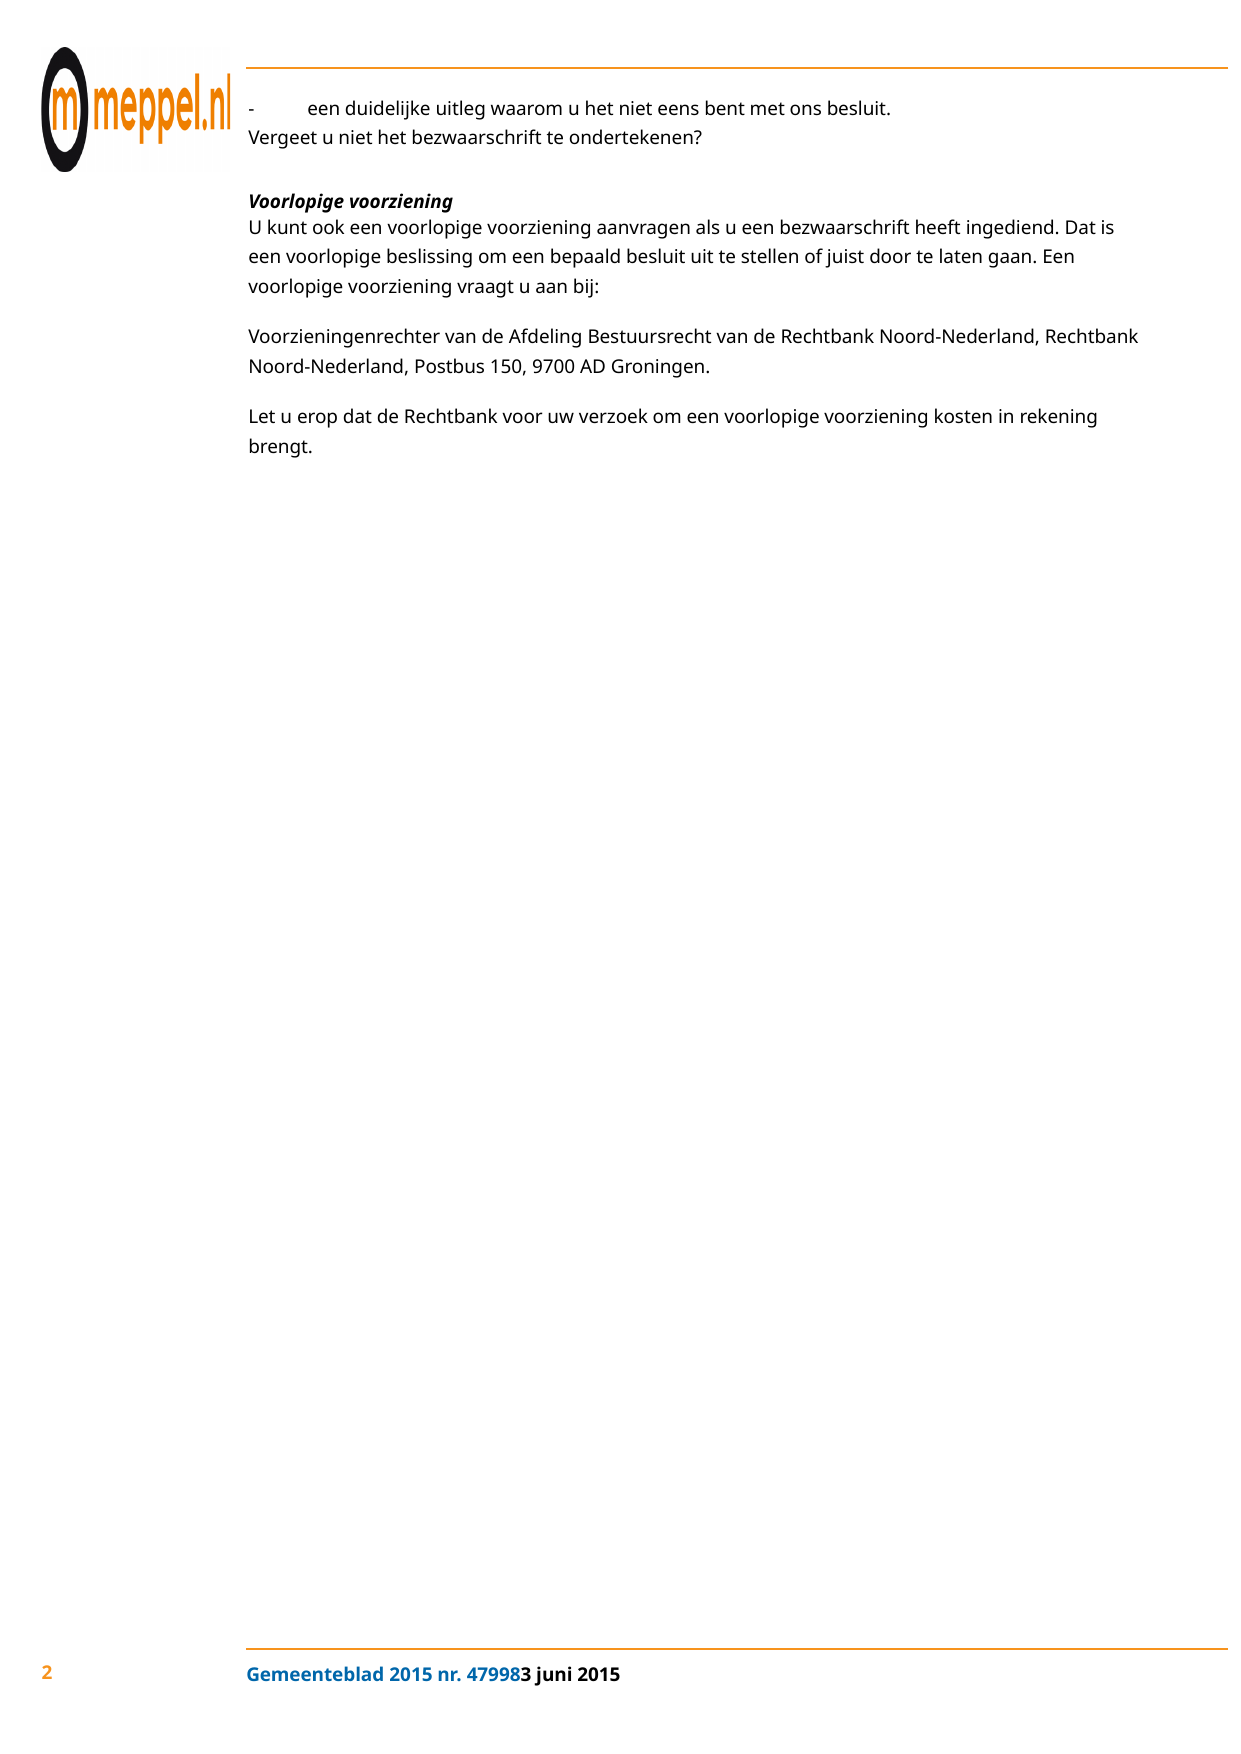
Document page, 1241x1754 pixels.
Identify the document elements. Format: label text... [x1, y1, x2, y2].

text U kunt ook een voorlopige voorziening aanvragen als u een bezwaarschrift heeft ingediend. Dat is een voorlopige beslissing om een bepaald besluit uit te stellen of juist door te laten gaan. Een voorlopige voorziening vraagt u aan bij: [248, 214, 1152, 299]
list een duidelijke uitleg waarom u het niet eens bent met ons besluit. [248, 95, 1152, 121]
text Vergeet u niet het bezwaarschrift te ondertekenen? [248, 124, 1152, 150]
text Voorlopige voorziening [248, 188, 1152, 214]
text Let u erop dat de Rechtbank voor uw verzoek om een voorlopige voorziening kosten in rekening brengt. [248, 404, 1152, 459]
picture [41, 47, 231, 172]
text Voorzieningenrechter van de Afdeling Bestuursrecht van de Rechtbank Noord-Nederland, Rechtbank Noord-Nederland, Postbus 150, 9700 AD Groningen. [248, 324, 1152, 379]
